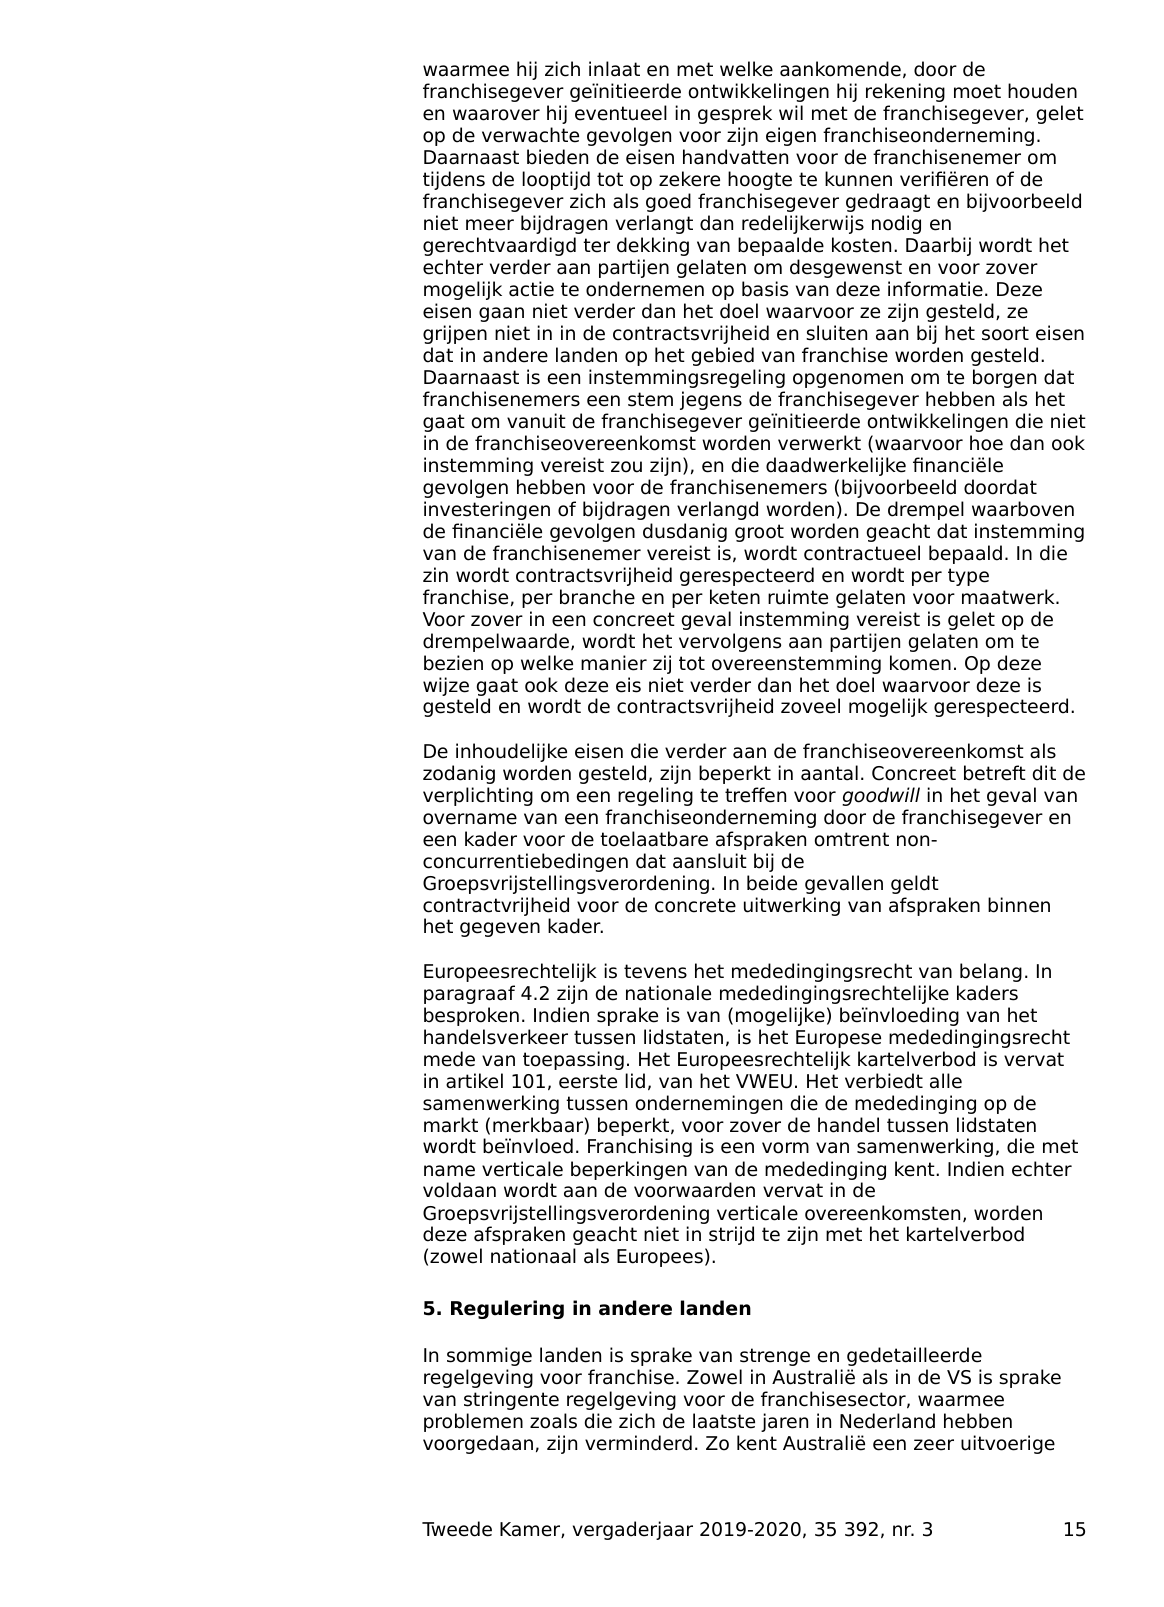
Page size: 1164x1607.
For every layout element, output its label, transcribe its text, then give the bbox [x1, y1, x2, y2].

text De inhoudelijke eisen die verder aan de franchiseovereenkomst als zodanig worden gesteld, zijn beperkt in aantal. Concreet betreft dit de verplichting om een regeling te treffen voor goodwill in het geval van overname van een franchiseonderneming door de franchisegever en een kader voor de toelaatbare afspraken omtrent non-concurrentiebedingen dat aansluit bij de Groepsvrijstellingsverordening. In beide gevallen geldt contractvrijheid voor de concrete uitwerking van afspraken binnen het gegeven kader. [422, 741, 1087, 938]
subtitle 5. Regulering in andere landen [422, 1298, 1087, 1320]
text In sommige landen is sprake van strenge en gedetailleerde regelgeving voor franchise. Zowel in Australië als in de VS is sprake van stringente regelgeving voor de franchisesector, waarmee problemen zoals die zich de laatste jaren in Nederland hebben voorgedaan, zijn verminderd. Zo kent Australië een zeer uitvoerige [422, 1345, 1087, 1455]
text Europeesrechtelijk is tevens het mededingingsrecht van belang. In paragraaf 4.2 zijn de nationale mededingingsrechtelijke kaders besproken. Indien sprake is van (mogelijke) beïnvloeding van het handelsverkeer tussen lidstaten, is het Europese mededingingsrecht mede van toepassing. Het Europeesrechtelijk kartelverbod is vervat in artikel 101, eerste lid, van het VWEU. Het verbiedt alle samenwerking tussen ondernemingen die de mededinging op de markt (merkbaar) beperkt, voor zover de handel tussen lidstaten wordt beïnvloed. Franchising is een vorm van samenwerking, die met name verticale beperkingen van de mededinging kent. Indien echter voldaan wordt aan de voorwaarden vervat in de Groepsvrijstellingsverordening verticale overeenkomsten, worden deze afspraken geacht niet in strijd te zijn met het kartelverbod (zowel nationaal als Europees). [422, 961, 1087, 1268]
text Daarnaast is een instemmingsregeling opgenomen om te borgen dat franchisenemers een stem jegens de franchisegever hebben als het gaat om vanuit de franchisegever geïnitieerde ontwikkelingen die niet in de franchiseovereenkomst worden verwerkt (waarvoor hoe dan ook instemming vereist zou zijn), en die daadwerkelijke financiële gevolgen hebben voor de franchisenemers (bijvoorbeeld doordat investeringen of bijdragen verlangd worden). De drempel waarboven de financiële gevolgen dusdanig groot worden geacht dat instemming van de franchisenemer vereist is, wordt contractueel bepaald. In die zin wordt contractsvrijheid gerespecteerd en wordt per type franchise, per branche en per keten ruimte gelaten voor maatwerk. Voor zover in een concreet geval instemming vereist is gelet op de drempelwaarde, wordt het vervolgens aan partijen gelaten om te bezien op welke manier zij tot overeenstemming komen. Op deze wijze gaat ook deze eis niet verder dan het doel waarvoor deze is gesteld en wordt de contractsvrijheid zoveel mogelijk gerespecteerd. [422, 367, 1087, 718]
text waarmee hij zich inlaat en met welke aankomende, door de franchisegever geïnitieerde ontwikkelingen hij rekening moet houden en waarover hij eventueel in gesprek wil met de franchisegever, gelet op de verwachte gevolgen voor zijn eigen franchiseonderneming. Daarnaast bieden de eisen handvatten voor de franchisenemer om tijdens de looptijd tot op zekere hoogte te kunnen verifiëren of de franchisegever zich als goed franchisegever gedraagt en bijvoorbeeld niet meer bijdragen verlangt dan redelijkerwijs nodig en gerechtvaardigd ter dekking van bepaalde kosten. Daarbij wordt het echter verder aan partijen gelaten om desgewenst en voor zover mogelijk actie te ondernemen op basis van deze informatie. Deze eisen gaan niet verder dan het doel waarvoor ze zijn gesteld, ze grijpen niet in in de contractsvrijheid en sluiten aan bij het soort eisen dat in andere landen op het gebied van franchise worden gesteld. [422, 59, 1087, 367]
